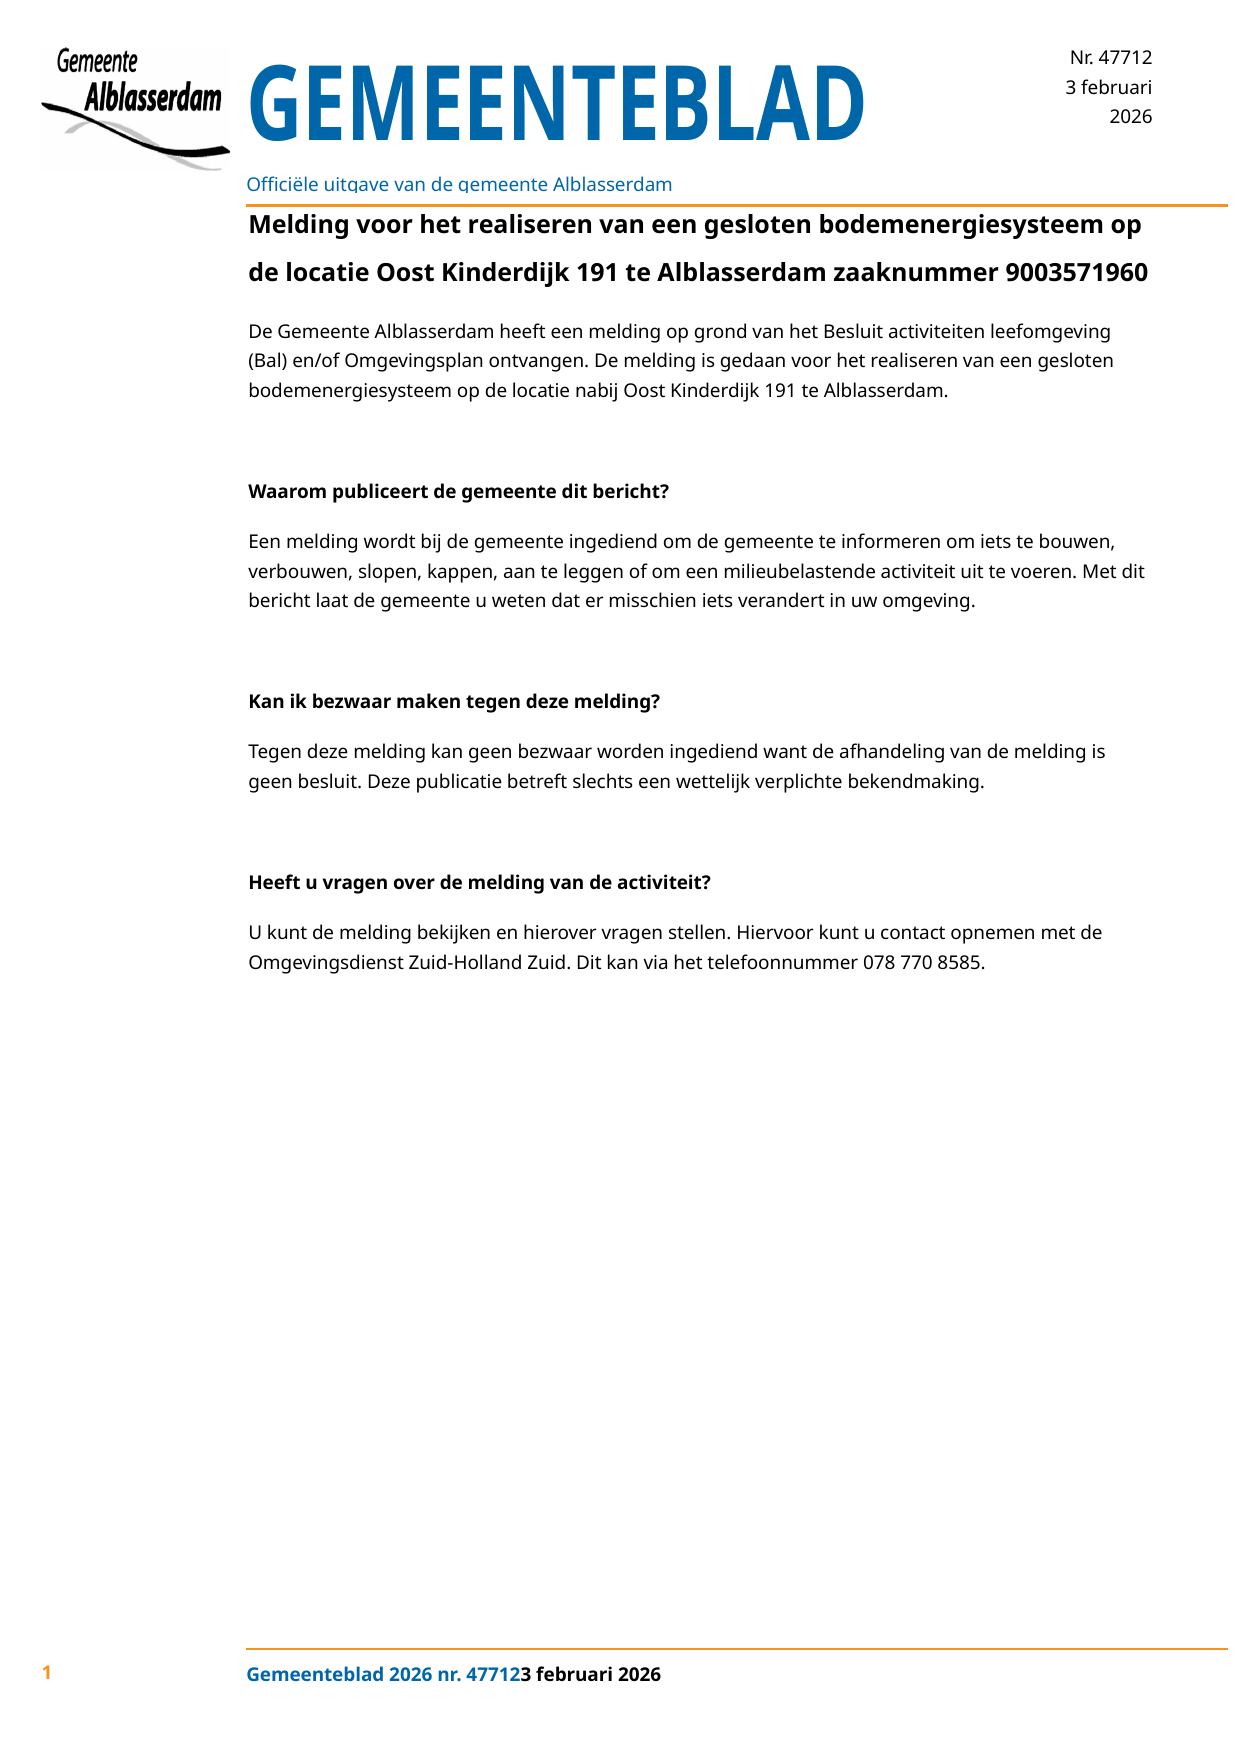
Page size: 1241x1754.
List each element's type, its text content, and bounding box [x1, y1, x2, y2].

text Tegen deze melding kan geen bezwaar worden ingediend want de afhandeling van de melding is geen besluit. Deze publicatie betreft slechts een wettelijk verplichte bekendmaking. [248, 739, 1152, 794]
text De Gemeente Alblasserdam heeft een melding op grond van het Besluit activiteiten leefomgeving (Bal) en/of Omgevingsplan ontvangen. De melding is gedaan voor het realiseren van een gesloten bodemenergiesysteem op de locatie nabij Oost Kinderdijk 191 te Alblasserdam. [248, 318, 1152, 403]
text Melding voor het realiseren van een gesloten bodemenergiesysteem op de locatie Oost Kinderdijk 191 te Alblasserdam zaaknummer 9003571960 [248, 207, 1152, 288]
text U kunt de melding bekijken en hierover vragen stellen. Hiervoor kunt u contact opnemen met de Omgevingsdienst Zuid-Holland Zuid. Dit kan via het telefoonnummer 078 770 8585. [248, 919, 1152, 975]
text Waarom publiceert de gemeente dit bericht? [248, 478, 1152, 504]
text Kan ik bezwaar maken tegen deze melding? [248, 688, 1152, 714]
text Een melding wordt bij de gemeente ingediend om de gemeente te informeren om iets te bouwen, verbouwen, slopen, kappen, aan te leggen of om een milieubelastende activiteit uit te voeren. Met dit bericht laat de gemeente u weten dat er misschien iets verandert in uw omgeving. [248, 528, 1152, 613]
picture [41, 47, 231, 172]
text Heeft u vragen over de melding van de activiteit? [248, 869, 1152, 895]
